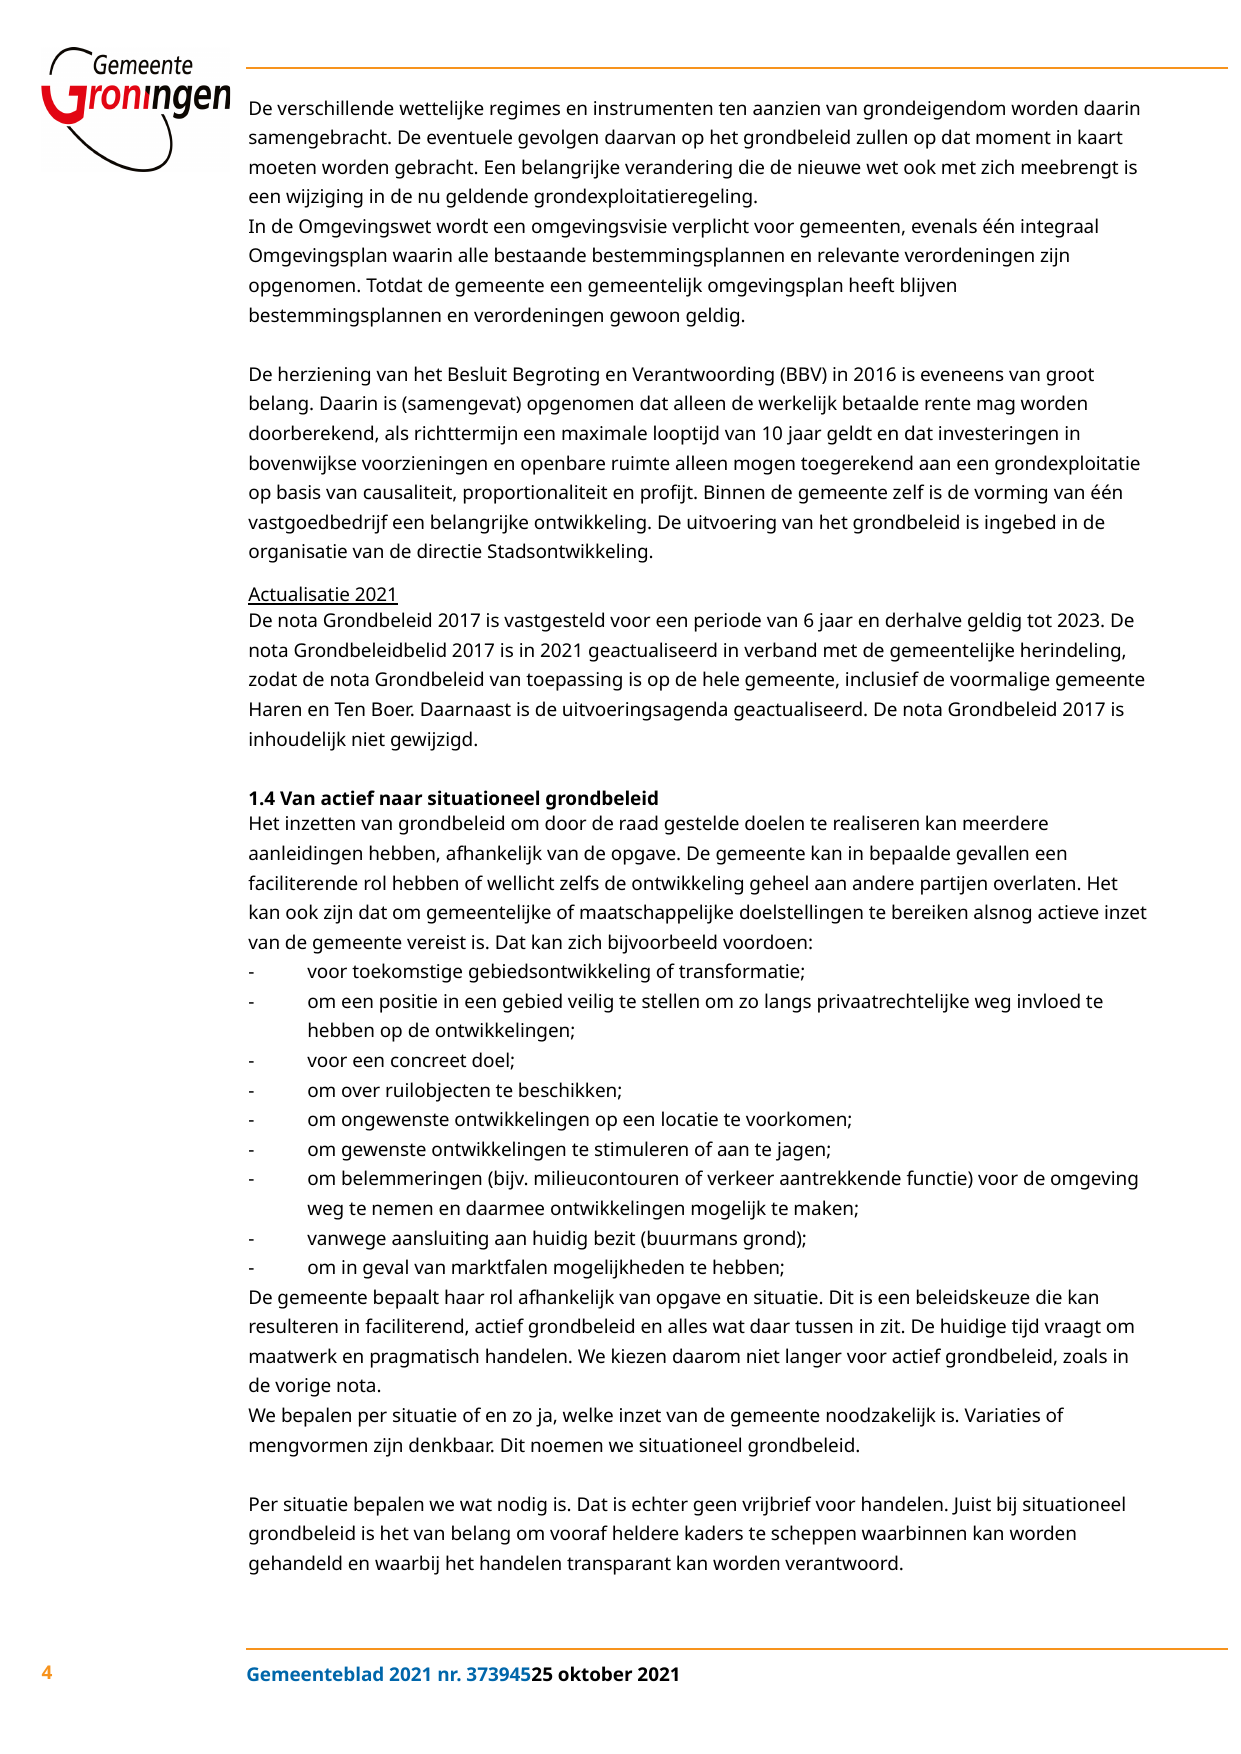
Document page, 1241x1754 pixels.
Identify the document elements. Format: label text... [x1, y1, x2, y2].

text De gemeente bepaalt haar rol afhankelijk van opgave en situatie. Dit is een beleidskeuze die kan resulteren in faciliterend, actief grondbeleid en alles wat daar tussen in zit. De huidige tijd vraagt om maatwerk en pragmatisch handelen. We kiezen daarom niet langer voor actief grondbeleid, zoals in de vorige nota. [248, 1284, 1152, 1398]
text We bepalen per situatie of en zo ja, welke inzet van de gemeente noodzakelijk is. Variaties of mengvormen zijn denkbaar. Dit noemen we situationeel grondbeleid. [248, 1402, 1152, 1458]
list om gewenste ontwikkelingen te stimuleren of aan te jagen; [248, 1136, 1152, 1162]
text De herziening van het Besluit Begroting en Verantwoording (BBV) in 2016 is eveneens van groot belang. Daarin is (samengevat) opgenomen dat alleen de werkelijk betaalde rente mag worden doorberekend, als richttermijn een maximale looptijd van 10 jaar geldt en dat investeringen in bovenwijkse voorzieningen en openbare ruimte alleen mogen toegerekend aan een grondexploitatie op basis van causaliteit, proportionaliteit en profijt. Binnen de gemeente zelf is de vorming van één vastgoedbedrijf een belangrijke ontwikkeling. De uitvoering van het grondbeleid is ingebed in de organisatie van de directie Stadsontwikkeling. [248, 361, 1152, 564]
list om een positie in een gebied veilig te stellen om zo langs privaatrechtelijke weg invloed te hebben op de ontwikkelingen; [248, 988, 1152, 1043]
list om in geval van marktfalen mogelijkheden te hebben; [248, 1254, 1152, 1280]
list voor een concreet doel; [248, 1047, 1152, 1073]
text Per situatie bepalen we wat nodig is. Dat is echter geen vrijbrief voor handelen. Juist bij situationeel grondbeleid is het van belang om vooraf heldere kaders te scheppen waarbinnen kan worden gehandeld en waarbij het handelen transparant kan worden verantwoord. [248, 1491, 1152, 1576]
picture [41, 47, 231, 172]
text De verschillende wettelijke regimes en instrumenten ten aanzien van grondeigendom worden daarin samengebracht. De eventuele gevolgen daarvan op het grondbeleid zullen op dat moment in kaart moeten worden gebracht. Een belangrijke verandering die de nieuwe wet ook met zich meebrengt is een wijziging in de nu geldende grondexploitatieregeling. [248, 95, 1152, 209]
text In de Omgevingswet wordt een omgevingsvisie verplicht voor gemeenten, evenals één integraal Omgevingsplan waarin alle bestaande bestemmingsplannen en relevante verordeningen zijn opgenomen. Totdat de gemeente een gemeentelijk omgevingsplan heeft blijven bestemmingsplannen en verordeningen gewoon geldig. [248, 213, 1152, 328]
text Actualisatie 2021 [248, 582, 1152, 607]
text De nota Grondbeleid 2017 is vastgesteld voor een periode van 6 jaar en derhalve geldig tot 2023. De nota Grondbeleidbelid 2017 is in 2021 geactualiseerd in verband met de gemeentelijke herindeling, zodat de nota Grondbeleid van toepassing is op de hele gemeente, inclusief de voormalige gemeente Haren en Ten Boer. Daarnaast is de uitvoeringsagenda geactualiseerd. De nota Grondbeleid 2017 is inhoudelijk niet gewijzigd. [248, 607, 1152, 751]
list vanwege aansluiting aan huidig bezit (buurmans grond); [248, 1225, 1152, 1251]
list voor toekomstige gebiedsontwikkeling of transformatie; [248, 958, 1152, 984]
list om over ruilobjecten te beschikken; [248, 1077, 1152, 1103]
list om ongewenste ontwikkelingen op een locatie te voorkomen; [248, 1106, 1152, 1132]
text Het inzetten van grondbeleid om door de raad gestelde doelen te realiseren kan meerdere aanleidingen hebben, afhankelijk van de opgave. De gemeente kan in bepaalde gevallen een faciliterende rol hebben of wellicht zelfs de ontwikkeling geheel aan andere partijen overlaten. Het kan ook zijn dat om gemeentelijke of maatschappelijke doelstellingen te bereiken alsnog actieve inzet van de gemeente vereist is. Dat kan zich bijvoorbeeld voordoen: [248, 811, 1152, 955]
list om belemmeringen (bijv. milieucontouren of verkeer aantrekkende functie) voor de omgeving weg te nemen en daarmee ontwikkelingen mogelijk te maken; [248, 1166, 1152, 1221]
text 1.4 Van actief naar situationeel grondbeleid [248, 785, 1152, 811]
